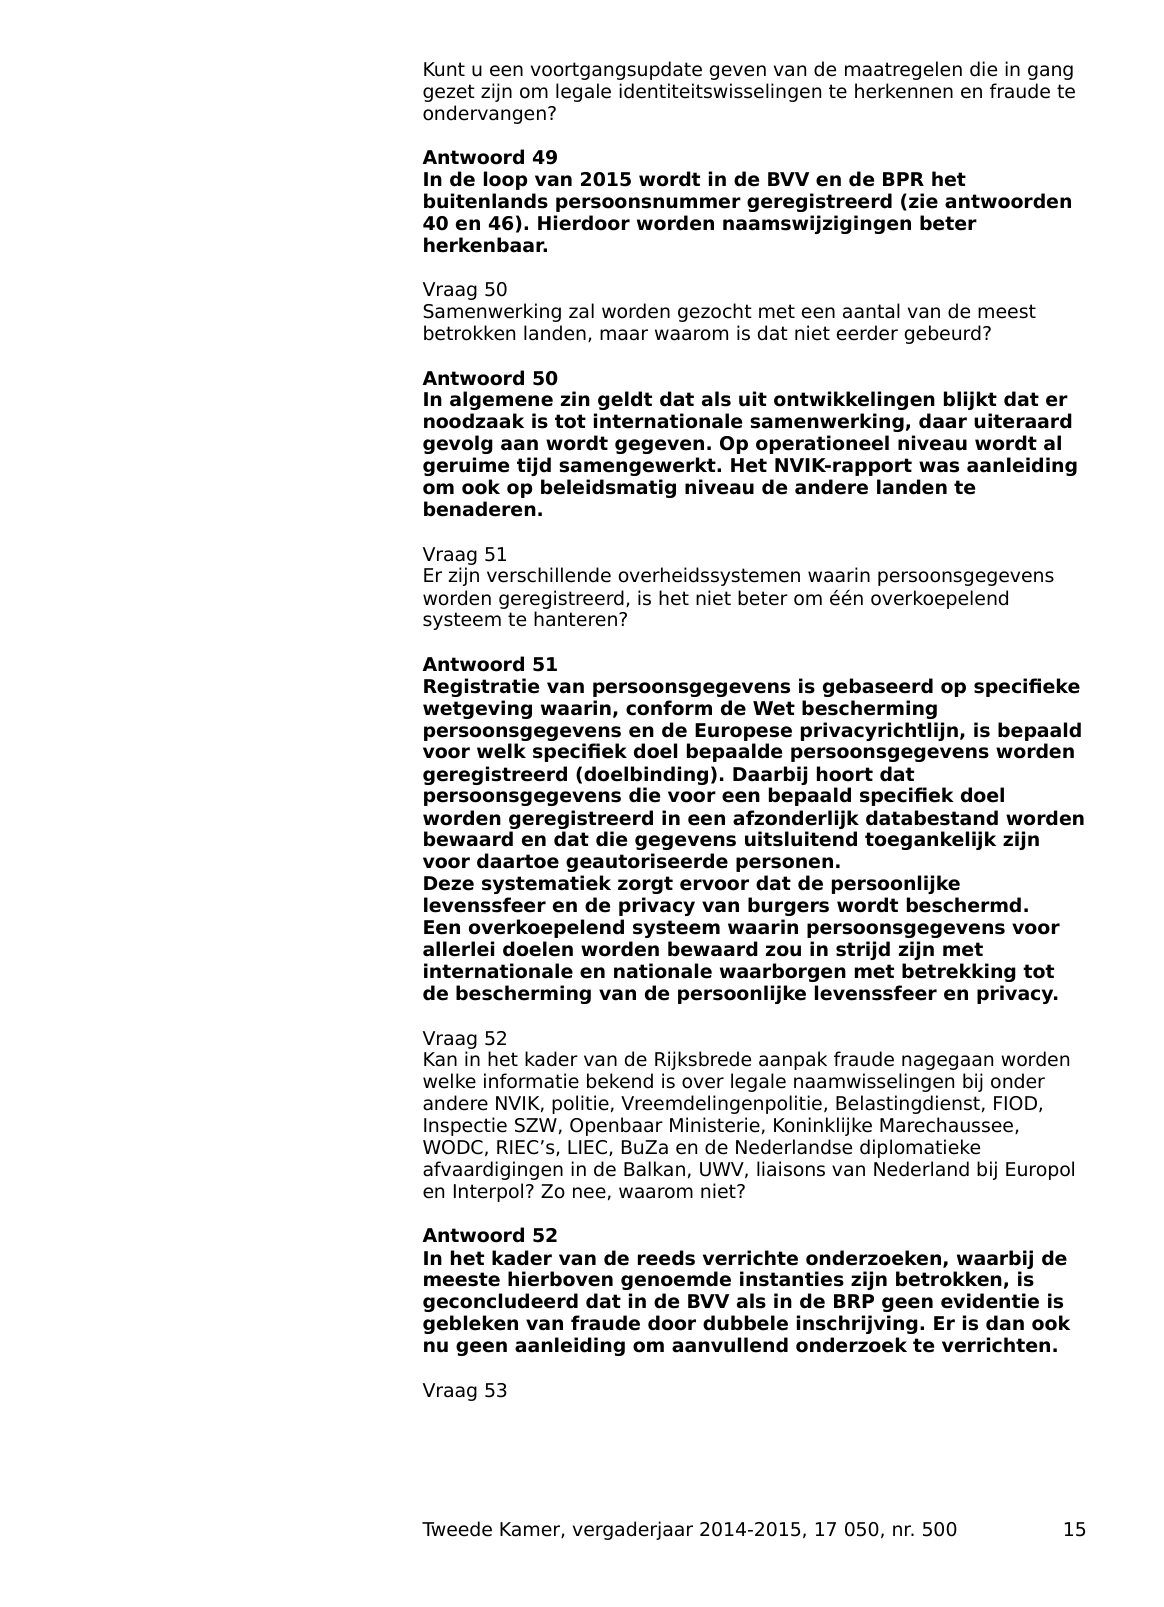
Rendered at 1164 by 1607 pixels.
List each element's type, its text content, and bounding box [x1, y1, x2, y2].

text Antwoord 52 [422, 1225, 1087, 1247]
text Samenwerking zal worden gezocht met een aantal van de meest betrokken landen, maar waarom is dat niet eerder gebeurd? [422, 301, 1087, 345]
text In het kader van de reeds verrichte onderzoeken, waarbij de meeste hierboven genoemde instanties zijn betrokken, is geconcludeerd dat in de BVV als in de BRP geen evidentie is gebleken van fraude door dubbele inschrijving. Er is dan ook nu geen aanleiding om aanvullend onderzoek te verrichten. [422, 1247, 1087, 1357]
text Antwoord 49 [422, 147, 1087, 169]
text Kunt u een voortgangsupdate geven van de maatregelen die in gang gezet zijn om legale identiteitswisselingen te herkennen en fraude te ondervangen? [422, 59, 1087, 125]
text Vraag 50 [422, 279, 1087, 301]
text Er zijn verschillende overheidssystemen waarin persoonsgegevens worden geregistreerd, is het niet beter om één overkoepelend systeem te hanteren? [422, 565, 1087, 631]
text Antwoord 50 [422, 367, 1087, 389]
text In algemene zin geldt dat als uit ontwikkelingen blijkt dat er noodzaak is tot internationale samenwerking, daar uiteraard gevolg aan wordt gegeven. Op operationeel niveau wordt al geruime tijd samengewerkt. Het NVIK-rapport was aanleiding om ook op beleidsmatig niveau de andere landen te benaderen. [422, 389, 1087, 521]
text Kan in het kader van de Rijksbrede aanpak fraude nagegaan worden welke informatie bekend is over legale naamwisselingen bij onder andere NVIK, politie, Vreemdelingenpolitie, Belastingdienst, FIOD, Inspectie SZW, Openbaar Ministerie, Koninklijke Marechaussee, WODC, RIEC’s, LIEC, BuZa en de Nederlandse diplomatieke afvaardigingen in de Balkan, UWV, liaisons van Nederland bij Europol en Interpol? Zo nee, waarom niet? [422, 1049, 1087, 1203]
text In de loop van 2015 wordt in de BVV en de BPR het buitenlands persoonsnummer geregistreerd (zie antwoorden 40 en 46). Hierdoor worden naamswijzigingen beter herkenbaar. [422, 169, 1087, 257]
text Antwoord 51 [422, 653, 1087, 676]
text Registratie van persoonsgegevens is gebaseerd op specifieke wetgeving waarin, conform de Wet bescherming persoonsgegevens en de Europese privacyrichtlijn, is bepaald voor welk specifiek doel bepaalde persoonsgegevens worden geregistreerd (doelbinding). Daarbij hoort dat persoonsgegevens die voor een bepaald specifiek doel worden geregistreerd in een afzonderlijk databestand worden bewaard en dat die gegevens uitsluitend toegankelijk zijn voor daartoe geautoriseerde personen. [422, 676, 1087, 873]
text Vraag 51 [422, 543, 1087, 565]
text Deze systematiek zorgt ervoor dat de persoonlijke levenssfeer en de privacy van burgers wordt beschermd. [422, 873, 1087, 917]
text Vraag 52 [422, 1027, 1087, 1049]
text Een overkoepelend systeem waarin persoonsgegevens voor allerlei doelen worden bewaard zou in strijd zijn met internationale en nationale waarborgen met betrekking tot de bescherming van de persoonlijke levenssfeer en privacy. [422, 917, 1087, 1005]
text Vraag 53 [422, 1379, 1087, 1401]
